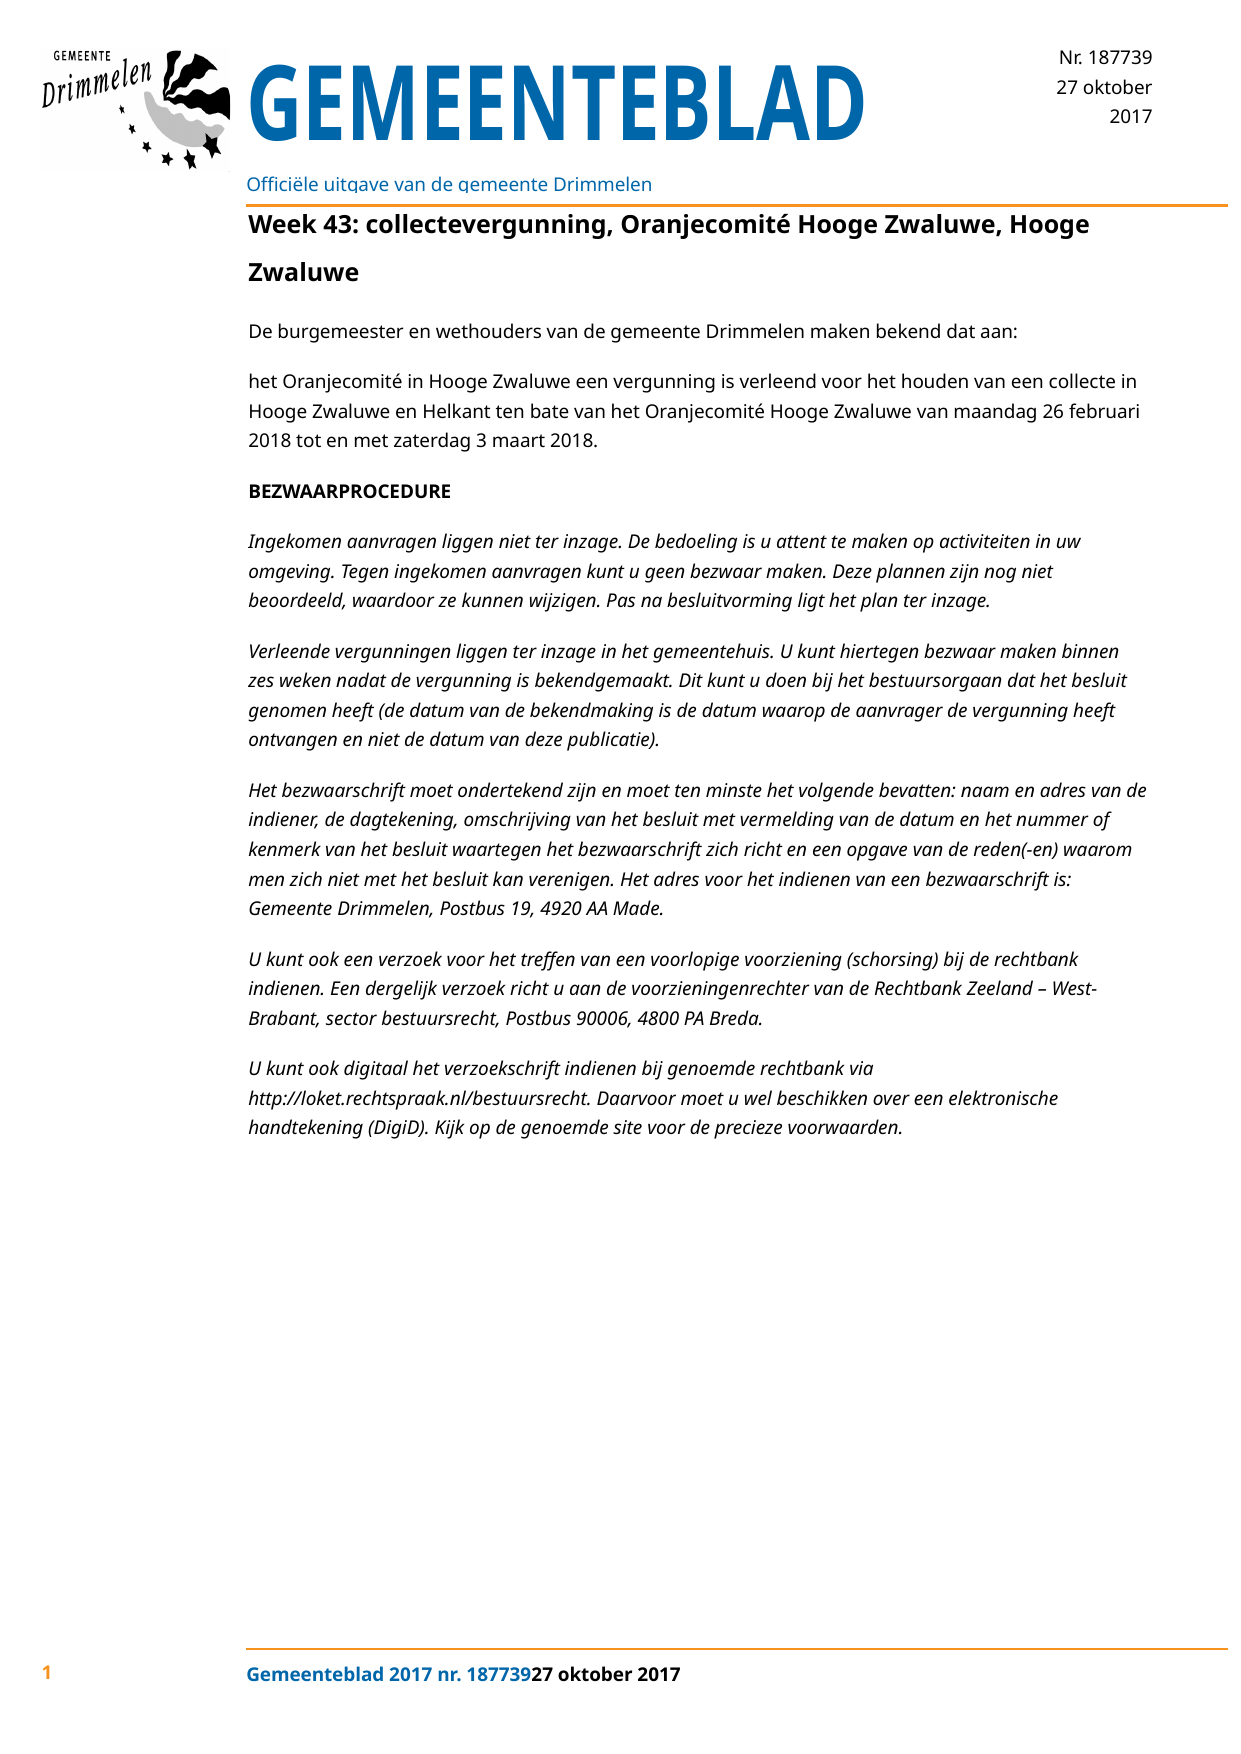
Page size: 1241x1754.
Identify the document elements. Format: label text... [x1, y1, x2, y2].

text U kunt ook een verzoek voor het treffen van een voorlopige voorziening (schorsing) bij de rechtbank indienen. Een dergelijk verzoek richt u aan de voorzieningenrechter van de Rechtbank Zeeland – West-Brabant, sector bestuursrecht, Postbus 90006, 4800 PA Breda. [248, 946, 1152, 1031]
text Verleende vergunningen liggen ter inzage in het gemeentehuis. U kunt hiertegen bezwaar maken binnen zes weken nadat de vergunning is bekendgemaakt. Dit kunt u doen bij het bestuursorgaan dat het besluit genomen heeft (de datum van de bekendmaking is de datum waarop de aanvrager de vergunning heeft ontvangen en niet de datum van deze publicatie). [248, 638, 1152, 752]
text Week 43: collectevergunning, Oranjecomité Hooge Zwaluwe, Hooge Zwaluwe [248, 207, 1152, 288]
text het Oranjecomité in Hooge Zwaluwe een vergunning is verleend voor het houden van een collecte in Hooge Zwaluwe en Helkant ten bate van het Oranjecomité Hooge Zwaluwe van maandag 26 februari 2018 tot en met zaterdag 3 maart 2018. [248, 368, 1152, 453]
picture [41, 47, 231, 172]
text Het bezwaarschrift moet ondertekend zijn en moet ten minste het volgende bevatten: naam en adres van de indiener, de dagtekening, omschrijving van het besluit met vermelding van de datum en het nummer of kenmerk van het besluit waartegen het bezwaarschrift zich richt en een opgave van de reden(-en) waarom men zich niet met het besluit kan verenigen. Het adres voor het indienen van een bezwaarschrift is: Gemeente Drimmelen, Postbus 19, 4920 AA Made. [248, 777, 1152, 921]
text Ingekomen aanvragen liggen niet ter inzage. De bedoeling is u attent te maken op activiteiten in uw omgeving. Tegen ingekomen aanvragen kunt u geen bezwaar maken. Deze plannen zijn nog niet beoordeeld, waardoor ze kunnen wijzigen. Pas na besluitvorming ligt het plan ter inzage. [248, 528, 1152, 613]
text U kunt ook digitaal het verzoekschrift indienen bij genoemde rechtbank via http://loket.rechtspraak.nl/bestuursrecht. Daarvoor moet u wel beschikken over een elektronische handtekening (DigiD). Kijk op de genoemde site voor de precieze voorwaarden. [248, 1055, 1152, 1140]
text BEZWAARPROCEDURE [248, 478, 1152, 504]
text De burgemeester en wethouders van de gemeente Drimmelen maken bekend dat aan: [248, 318, 1152, 344]
